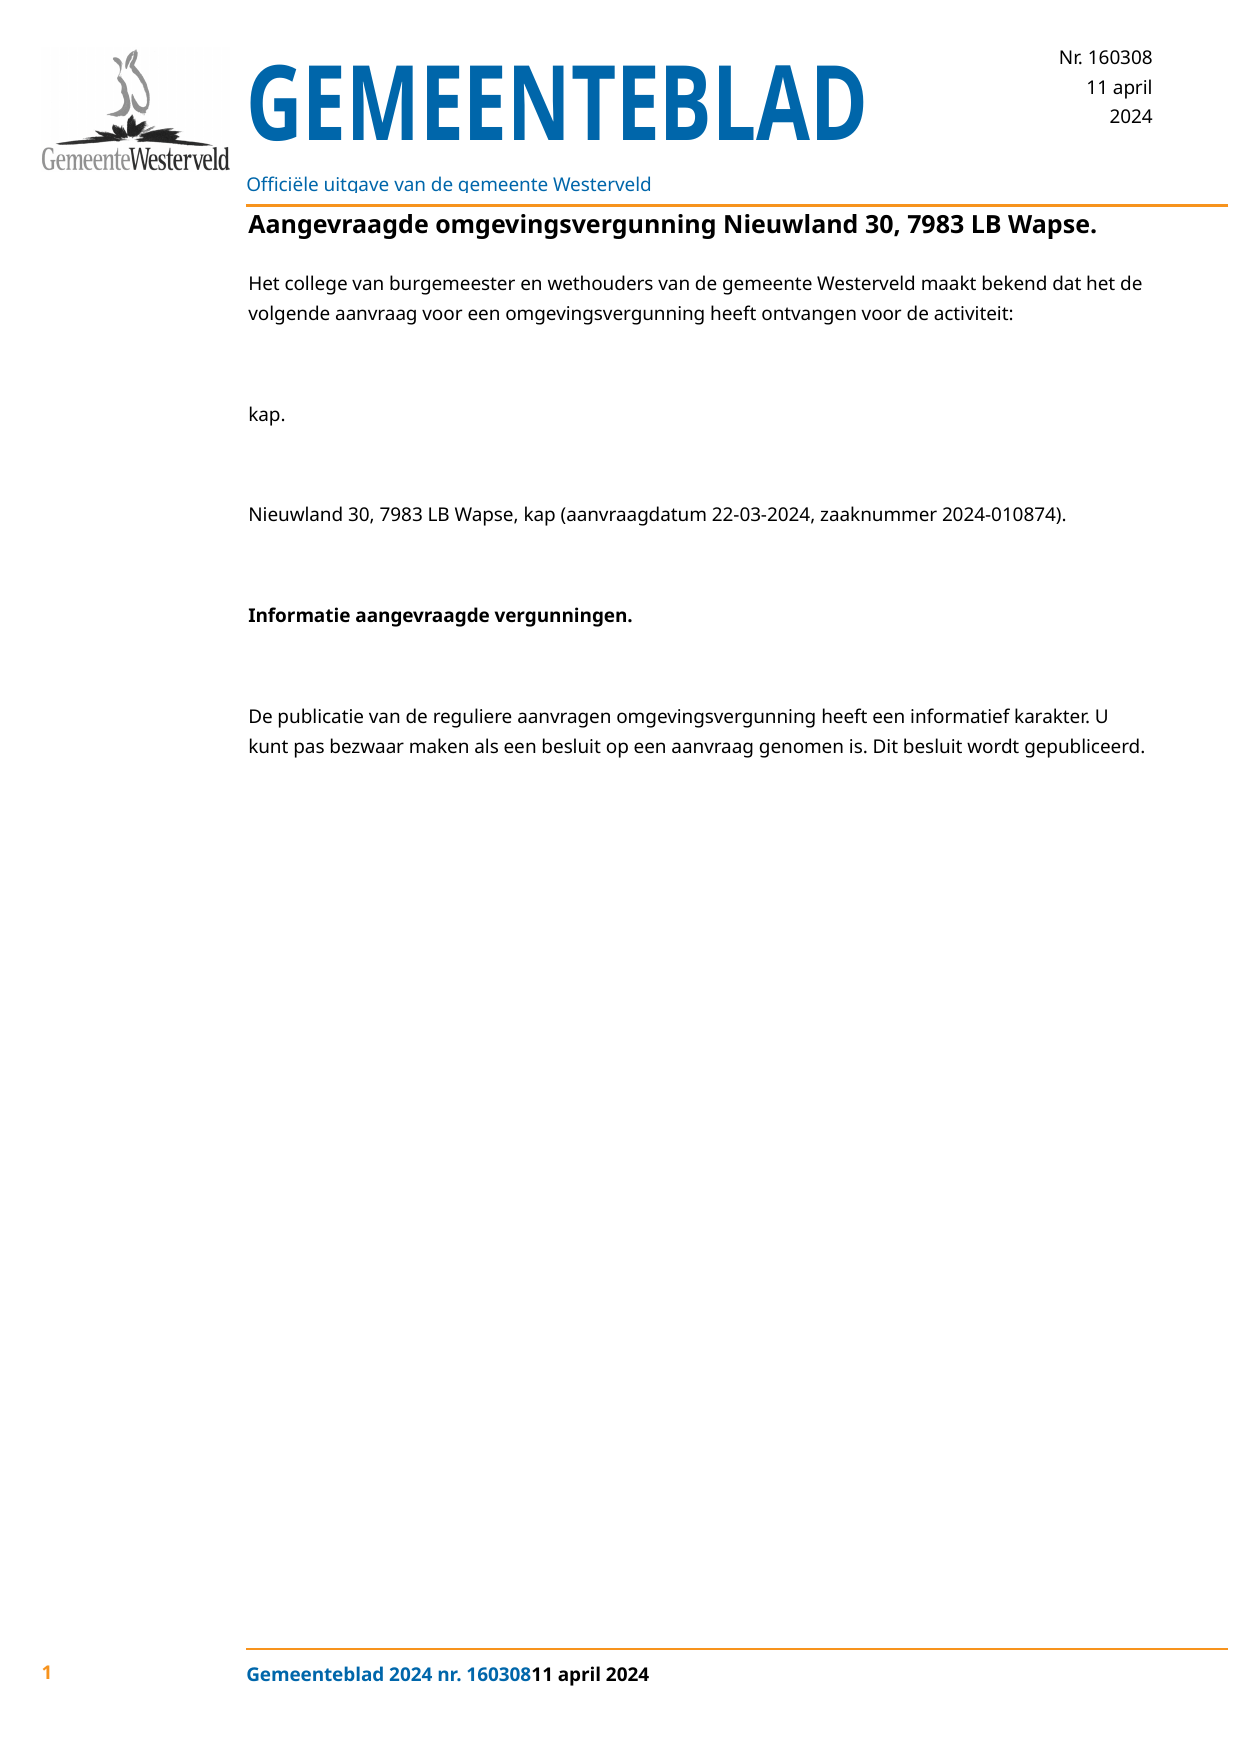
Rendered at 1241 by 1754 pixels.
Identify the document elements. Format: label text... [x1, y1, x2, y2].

text Het college van burgemeester en wethouders van de gemeente Westerveld maakt bekend dat het de volgende aanvraag voor een omgevingsvergunning heeft ontvangen voor de activiteit: [248, 270, 1152, 326]
text Informatie aangevraagde vergunningen. [248, 602, 1152, 628]
text kap. [248, 401, 1152, 426]
text Nieuwland 30, 7983 LB Wapse, kap (aanvraagdatum 22-03-2024, zaaknummer 2024-010874). [248, 502, 1152, 527]
text De publicatie van de reguliere aanvragen omgevingsvergunning heeft een informatief karakter. U kunt pas bezwaar maken als een besluit op een aanvraag genomen is. Dit besluit wordt gepubliceerd. [248, 703, 1152, 758]
text Aangevraagde omgevingsvergunning Nieuwland 30, 7983 LB Wapse. [248, 207, 1152, 241]
picture [41, 47, 231, 172]
